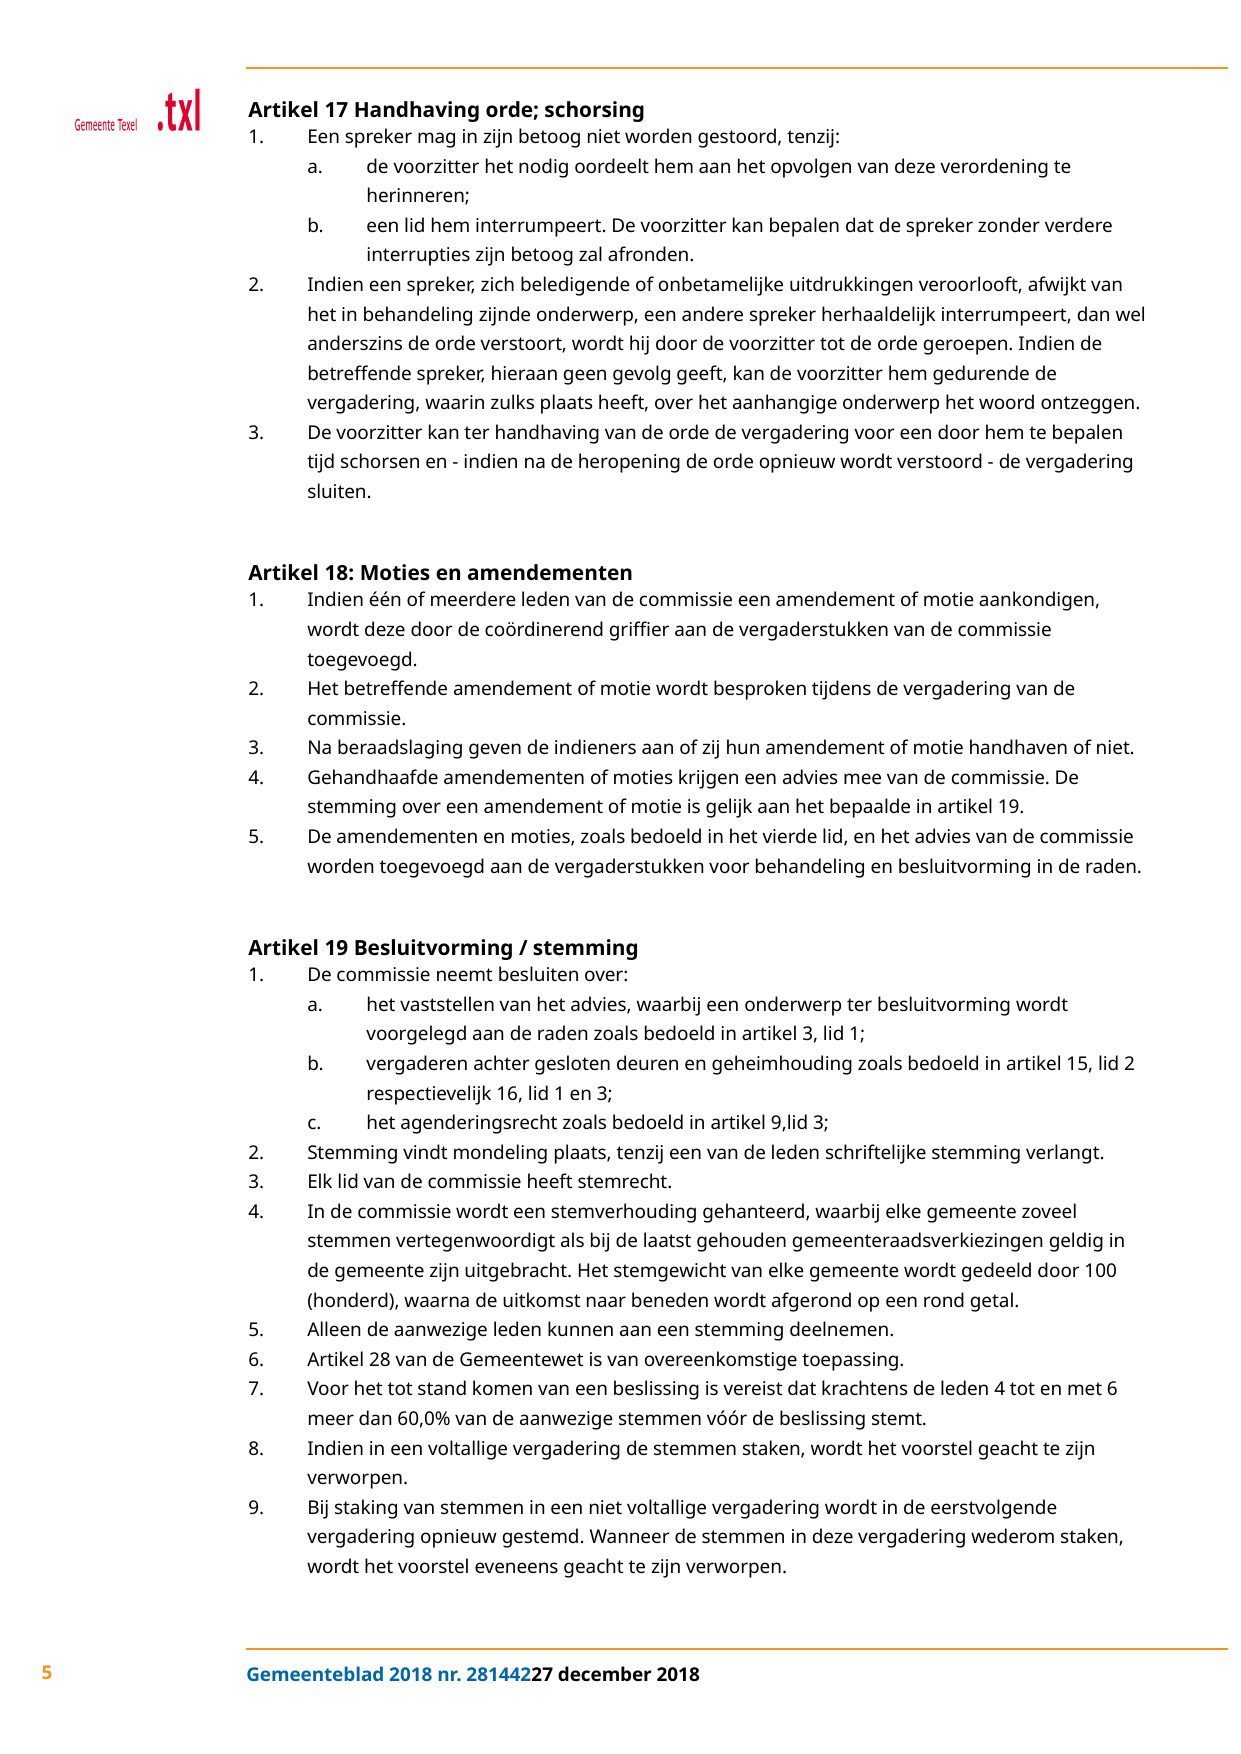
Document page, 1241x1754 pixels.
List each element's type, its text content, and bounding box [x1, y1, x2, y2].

list De commissie neemt besluiten over: [248, 961, 1152, 987]
list Indien één of meerdere leden van de commissie een amendement of motie aankondigen, wordt deze door de coördinerend griffier aan de vergaderstukken van de commissie toegevoegd. [248, 587, 1152, 672]
list een lid hem interrumpeert. De voorzitter kan bepalen dat de spreker zonder verdere interrupties zijn betoog zal afronden. [307, 212, 1152, 267]
list het vaststellen van het advies, waarbij een onderwerp ter besluitvorming wordt voorgelegd aan de raden zoals bedoeld in artikel 3, lid 1; [307, 991, 1152, 1046]
text Artikel 17 Handhaving orde; schorsing [248, 95, 1152, 123]
list De voorzitter kan ter handhaving van de orde de vergadering voor een door hem te bepalen tijd schorsen en - indien na de heropening de orde opnieuw wordt verstoord - de vergadering sluiten. [248, 419, 1152, 504]
list Stemming vindt mondeling plaats, tenzij een van de leden schriftelijke stemming verlangt. [248, 1139, 1152, 1164]
list Indien een spreker, zich beledigende of onbetamelijke uitdrukkingen veroorlooft, afwijkt van het in behandeling zijnde onderwerp, een andere spreker herhaaldelijk interrumpeert, dan wel anderszins de orde verstoort, wordt hij door de voorzitter tot de orde geroepen. Indien de betreffende spreker, hieraan geen gevolg geeft, kan de voorzitter hem gedurende de vergadering, waarin zulks plaats heeft, over het aanhangige onderwerp het woord ontzeggen. [248, 271, 1152, 415]
list Na beraadslaging geven de indieners aan of zij hun amendement of motie handhaven of niet. [248, 734, 1152, 760]
picture [41, 47, 231, 172]
list Artikel 28 van de Gemeentewet is van overeenkomstige toepassing. [248, 1346, 1152, 1372]
text Artikel 19 Besluitvorming / stemming [248, 933, 1152, 961]
list In de commissie wordt een stemverhouding gehanteerd, waarbij elke gemeente zoveel stemmen vertegenwoordigt als bij de laatst gehouden gemeenteraadsverkiezingen geldig in de gemeente zijn uitgebracht. Het stemgewicht van elke gemeente wordt gedeeld door 100 (honderd), waarna de uitkomst naar beneden wordt afgerond op een rond getal. [248, 1198, 1152, 1312]
list de voorzitter het nodig oordeelt hem aan het opvolgen van deze verordening te herinneren; [307, 153, 1152, 208]
list Gehandhaafde amendementen of moties krijgen een advies mee van de commissie. De stemming over een amendement of motie is gelijk aan het bepaalde in artikel 19. [248, 764, 1152, 819]
list Bij staking van stemmen in een niet voltallige vergadering wordt in de eerstvolgende vergadering opnieuw gestemd. Wanneer de stemmen in deze vergadering wederom staken, wordt het voorstel eveneens geacht te zijn verworpen. [248, 1494, 1152, 1579]
list Indien in een voltallige vergadering de stemmen staken, wordt het voorstel geacht te zijn verworpen. [248, 1435, 1152, 1490]
text Artikel 18: Moties en amendementen [248, 558, 1152, 587]
list Voor het tot stand komen van een beslissing is vereist dat krachtens de leden 4 tot en met 6 meer dan 60,0% van de aanwezige stemmen vóór de beslissing stemt. [248, 1376, 1152, 1431]
list Alleen de aanwezige leden kunnen aan een stemming deelnemen. [248, 1316, 1152, 1342]
list Elk lid van de commissie heeft stemrecht. [248, 1168, 1152, 1194]
list De amendementen en moties, zoals bedoeld in het vierde lid, en het advies van de commissie worden toegevoegd aan de vergaderstukken voor behandeling en besluitvorming in de raden. [248, 823, 1152, 879]
list vergaderen achter gesloten deuren en geheimhouding zoals bedoeld in artikel 15, lid 2 respectievelijk 16, lid 1 en 3; [307, 1050, 1152, 1105]
list Een spreker mag in zijn betoog niet worden gestoord, tenzij: [248, 123, 1152, 149]
list het agenderingsrecht zoals bedoeld in artikel 9,lid 3; [307, 1109, 1152, 1135]
list Het betreffende amendement of motie wordt besproken tijdens de vergadering van de commissie. [248, 675, 1152, 731]
